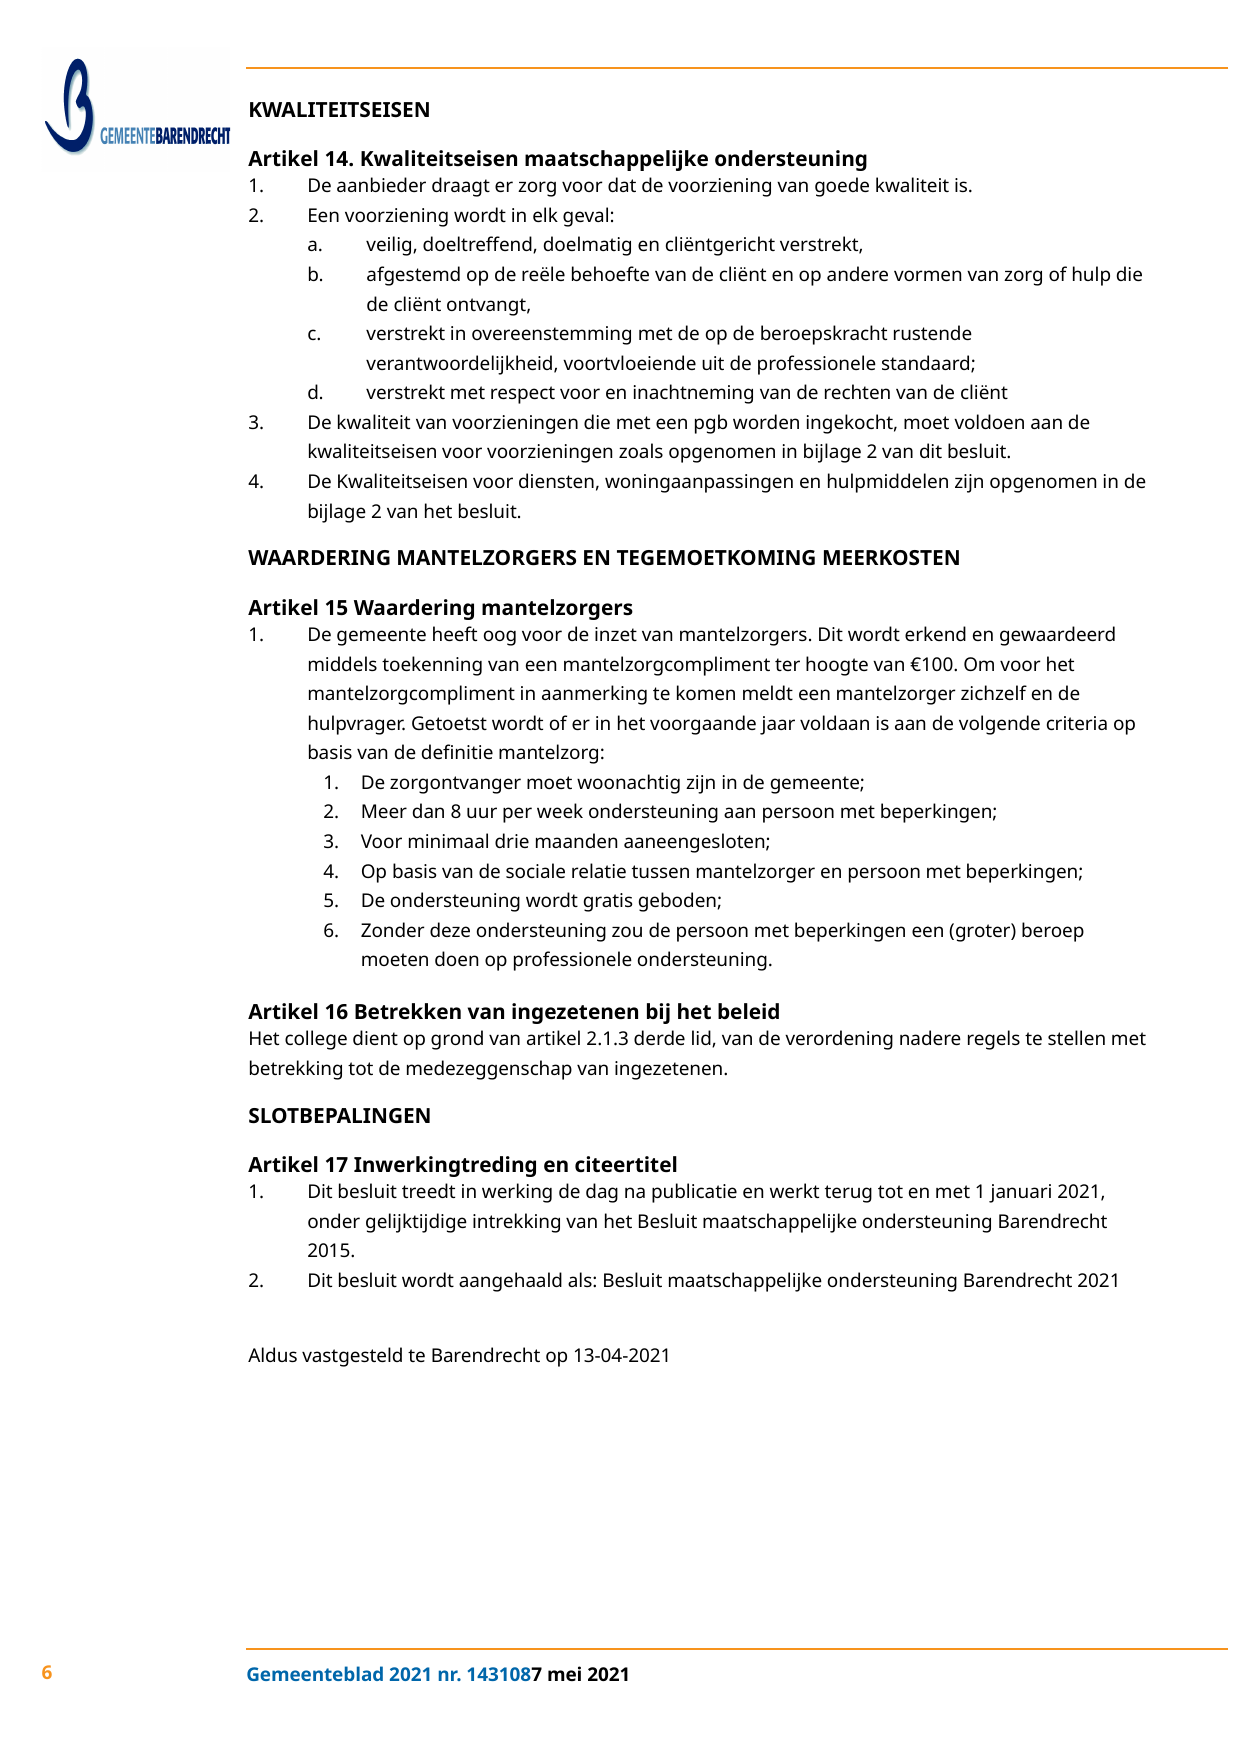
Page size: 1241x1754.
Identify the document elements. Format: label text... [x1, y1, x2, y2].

text Artikel 15 Waardering mantelzorgers [248, 593, 1152, 621]
text Artikel 14. Kwaliteitseisen maatschappelijke ondersteuning [248, 144, 1152, 172]
list verstrekt met respect voor en inachtneming van de rechten van de cliënt [307, 379, 1152, 405]
list Een voorziening wordt in elk geval: [248, 202, 1152, 228]
text Aldus vastgesteld te Barendrecht op 13-04-2021 [248, 1342, 1152, 1368]
list De gemeente heeft oog voor de inzet van mantelzorgers. Dit wordt erkend en gewaardeerd middels toekenning van een mantelzorgcompliment ter hoogte van €100. Om voor het mantelzorgcompliment in aanmerking te komen meldt een mantelzorger zichzelf en de hulpvrager. Getoetst wordt of er in het voorgaande jaar voldaan is aan de volgende criteria op basis van de definitie mantelzorg: [248, 621, 1152, 765]
list Zonder deze ondersteuning zou de persoon met beperkingen een (groter) beroep moeten doen op professionele ondersteuning. [323, 917, 1152, 972]
picture [41, 47, 231, 172]
list De aanbieder draagt er zorg voor dat de voorziening van goede kwaliteit is. [248, 172, 1152, 198]
list verstrekt in overeenstemming met de op de beroepskracht rustende verantwoordelijkheid, voortvloeiende uit de professionele standaard; [307, 320, 1152, 376]
list De kwaliteit van voorzieningen die met een pgb worden ingekocht, moet voldoen aan de kwaliteitseisen voor voorzieningen zoals opgenomen in bijlage 2 van dit besluit. [248, 409, 1152, 464]
text SLOTBEPALINGEN [248, 1101, 1152, 1129]
list Dit besluit treedt in werking de dag na publicatie en werkt terug tot en met 1 januari 2021, onder gelijktijdige intrekking van het Besluit maatschappelijke ondersteuning Barendrecht 2015. [248, 1178, 1152, 1263]
text Artikel 17 Inwerkingtreding en citeertitel [248, 1150, 1152, 1178]
text WAARDERING MANTELZORGERS EN TEGEMOETKOMING MEERKOSTEN [248, 543, 1152, 572]
list veilig, doeltreffend, doelmatig en cliëntgericht verstrekt, [307, 232, 1152, 257]
list De zorgontvanger moet woonachtig zijn in de gemeente; [323, 769, 1152, 795]
text Artikel 16 Betrekken van ingezetenen bij het beleid [248, 997, 1152, 1026]
list De ondersteuning wordt gratis geboden; [323, 887, 1152, 913]
list Voor minimaal drie maanden aaneengesloten; [323, 828, 1152, 854]
list Op basis van de sociale relatie tussen mantelzorger en persoon met beperkingen; [323, 858, 1152, 884]
list Meer dan 8 uur per week ondersteuning aan persoon met beperkingen; [323, 799, 1152, 824]
list afgestemd op de reële behoefte van de cliënt en op andere vormen van zorg of hulp die de cliënt ontvangt, [307, 261, 1152, 317]
list De Kwaliteitseisen voor diensten, woningaanpassingen en hulpmiddelen zijn opgenomen in de bijlage 2 van het besluit. [248, 468, 1152, 524]
text KWALITEITSEISEN [248, 95, 1152, 123]
list Dit besluit wordt aangehaald als: Besluit maatschappelijke ondersteuning Barendrecht 2021 [248, 1267, 1152, 1293]
text Het college dient op grond van artikel 2.1.3 derde lid, van de verordening nadere regels te stellen met betrekking tot de medezeggenschap van ingezetenen. [248, 1026, 1152, 1081]
